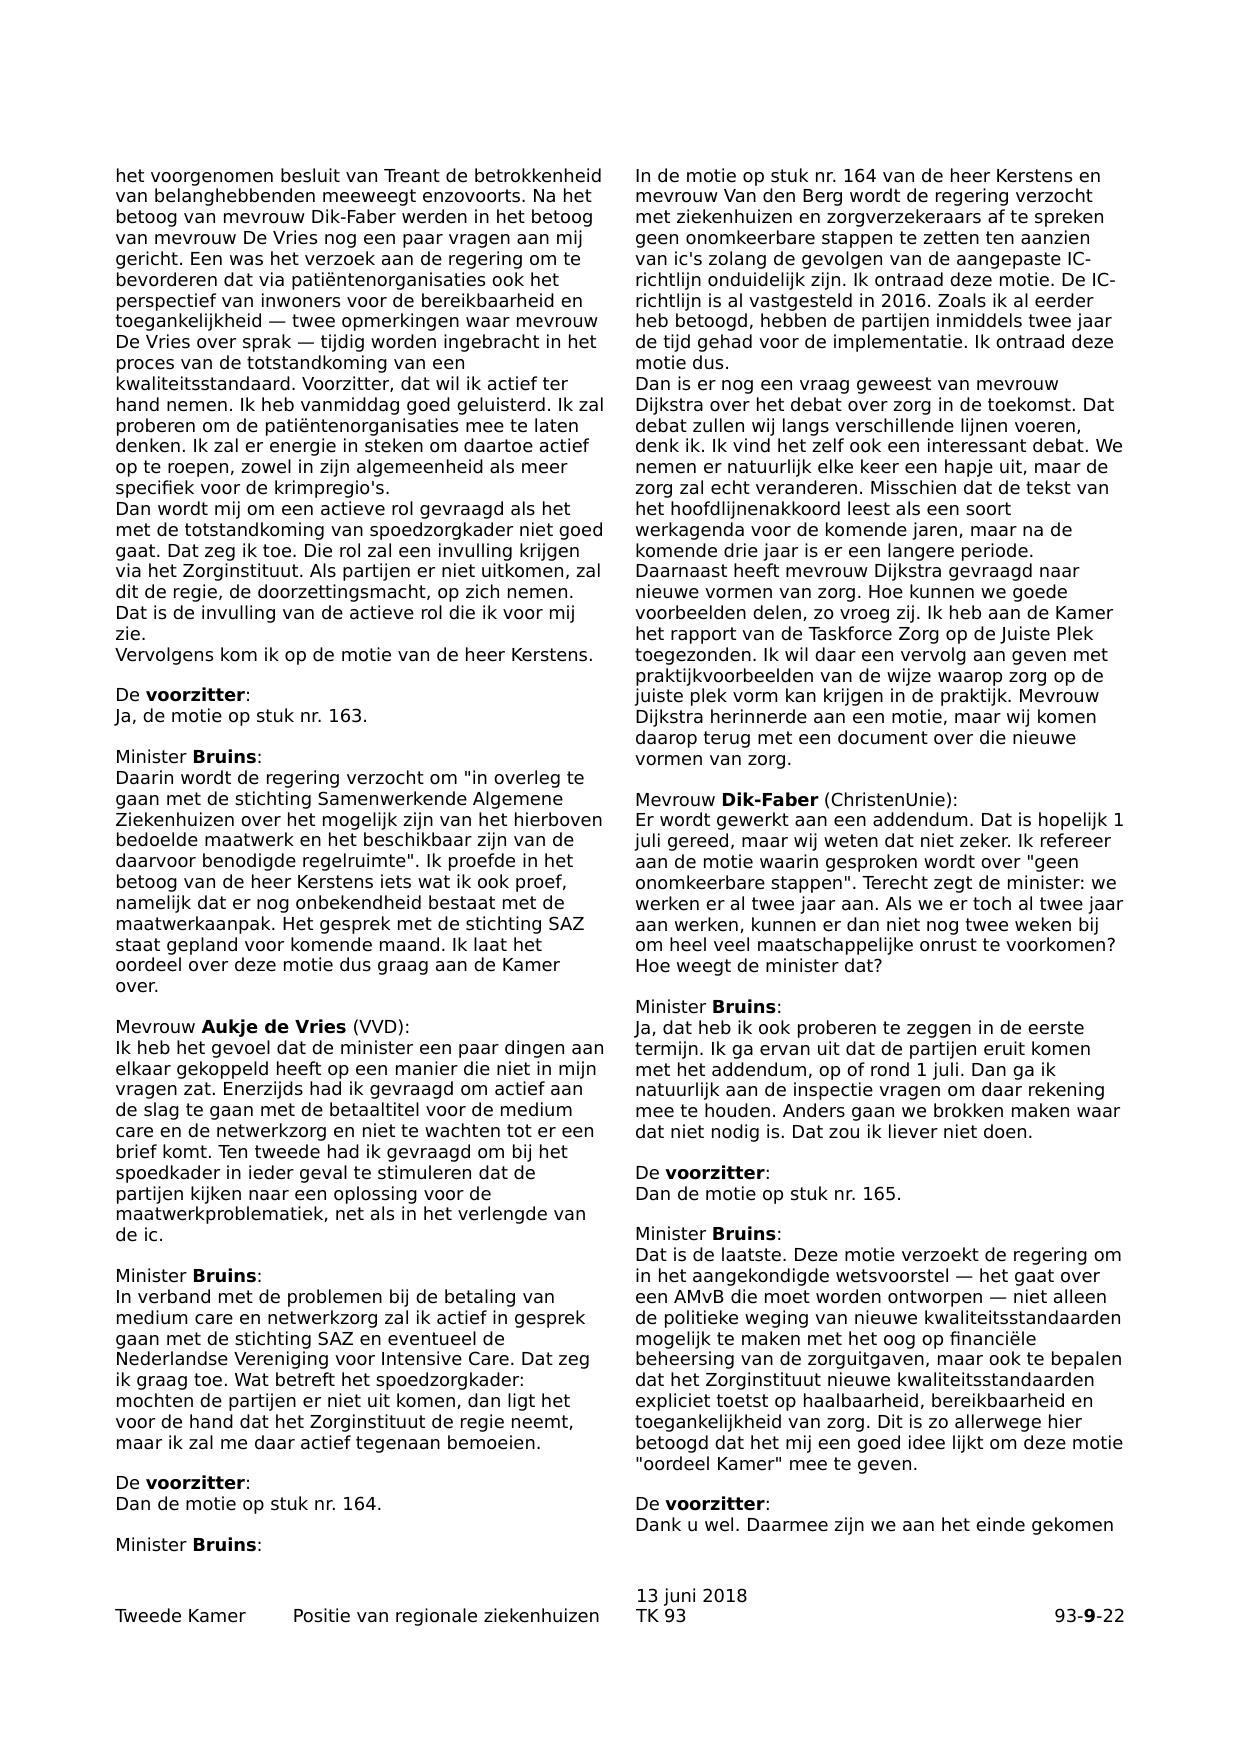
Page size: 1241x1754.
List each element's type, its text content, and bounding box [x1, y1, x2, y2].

text Dank u wel. Daarmee zijn we aan het einde gekomen [635, 1515, 1125, 1536]
text In verband met de problemen bij de betaling van medium care en netwerkzorg zal ik actief in gesprek gaan met de stichting SAZ en eventueel de Nederlandse Vereniging voor Intensive Care. Dat zeg ik graag toe. Wat betreft het spoedzorgkader: mochten de partijen er niet uit komen, dan ligt het voor de hand dat het Zorginstituut de regie neemt, maar ik zal me daar actief tegenaan bemoeien. [115, 1287, 605, 1453]
text Ik heb het gevoel dat de minister een paar dingen aan elkaar gekoppeld heeft op een manier die niet in mijn vragen zat. Enerzijds had ik gevraagd om actief aan de slag te gaan met de betaaltitel voor de medium care en de netwerkzorg en niet te wachten tot er een brief komt. Ten tweede had ik gevraagd om bij het spoedkader in ieder geval te stimuleren dat de partijen kijken naar een oplossing voor de maatwerkproblematiek, net als in het verlengde van de ic. [115, 1037, 605, 1246]
text Daarnaast heeft mevrouw Dijkstra gevraagd naar nieuwe vormen van zorg. Hoe kunnen we goede voorbeelden delen, zo vroeg zij. Ik heb aan de Kamer het rapport van de Taskforce Zorg op de Juiste Plek toegezonden. Ik wil daar een vervolg aan geven met praktijkvoorbeelden van de wijze waarop zorg op de juiste plek vorm kan krijgen in de praktijk. Mevrouw Dijkstra herinnerde aan een motie, maar wij komen daarop terug met een document over die nieuwe vormen van zorg. [635, 561, 1125, 769]
text Dan de motie op stuk nr. 164. [115, 1494, 605, 1515]
text Dat is de laatste. Deze motie verzoekt de regering om in het aangekondigde wetsvoorstel — het gaat over een AMvB die moet worden ontworpen — niet alleen de politieke weging van nieuwe kwaliteitsstandaarden mogelijk te maken met het oog op financiële beheersing van de zorguitgaven, maar ook te bepalen dat het Zorginstituut nieuwe kwaliteitsstandaarden expliciet toetst op haalbaarheid, bereikbaarheid en toegankelijkheid van zorg. Dit is zo allerwege hier betoogd dat het mij een goed idee lijkt om deze motie "oordeel Kamer" mee te geven. [635, 1245, 1125, 1474]
text De voorzitter: [635, 1494, 1125, 1515]
text Vervolgens kom ik op de motie van de heer Kerstens. [115, 644, 605, 665]
text Daarin wordt de regering verzocht om "in overleg te gaan met de stichting Samenwerkende Algemene Ziekenhuizen over het mogelijk zijn van het hierboven bedoelde maatwerk en het beschikbaar zijn van de daarvoor benodigde regelruimte". Ik proefde in het betoog van de heer Kerstens iets wat ik ook proef, namelijk dat er nog onbekendheid bestaat met de maatwerkaanpak. Het gesprek met de stichting SAZ staat gepland voor komende maand. Ik laat het oordeel over deze motie dus graag aan de Kamer over. [115, 768, 605, 997]
text Ja, dat heb ik ook proberen te zeggen in de eerste termijn. Ik ga ervan uit dat de partijen eruit komen met het addendum, op of rond 1 juli. Dan ga ik natuurlijk aan de inspectie vragen om daar rekening mee te houden. Anders gaan we brokken maken waar dat niet nodig is. Dat zou ik liever niet doen. [635, 1018, 1125, 1143]
text Dan de motie op stuk nr. 165. [635, 1183, 1125, 1204]
text Dan wordt mij om een actieve rol gevraagd als het met de totstandkoming van spoedzorgkader niet goed gaat. Dat zeg ik toe. Die rol zal een invulling krijgen via het Zorginstituut. Als partijen er niet uitkomen, zal dit de regie, de doorzettingsmacht, op zich nemen. Dat is de invulling van de actieve rol die ik voor mij zie. [115, 499, 605, 644]
text De voorzitter: [115, 1473, 605, 1494]
text het voorgenomen besluit van Treant de betrokkenheid van belanghebbenden meeweegt enzovoorts. Na het betoog van mevrouw Dik-Faber werden in het betoog van mevrouw De Vries nog een paar vragen aan mij gericht. Een was het verzoek aan de regering om te bevorderen dat via patiëntenorganisaties ook het perspectief van inwoners voor de bereikbaarheid en toegankelijkheid — twee opmerkingen waar mevrouw De Vries over sprak — tijdig worden ingebracht in het proces van de totstandkoming van een kwaliteitsstandaard. Voorzitter, dat wil ik actief ter hand nemen. Ik heb vanmiddag goed geluisterd. Ik zal proberen om de patiëntenorganisaties mee te laten denken. Ik zal er energie in steken om daartoe actief op te roepen, zowel in zijn algemeenheid als meer specifiek voor de krimpregio's. [115, 165, 605, 499]
text Dan is er nog een vraag geweest van mevrouw Dijkstra over het debat over zorg in de toekomst. Dat debat zullen wij langs verschillende lijnen voeren, denk ik. Ik vind het zelf ook een interessant debat. We nemen er natuurlijk elke keer een hapje uit, maar de zorg zal echt veranderen. Misschien dat de tekst van het hoofdlijnenakkoord leest als een soort werkagenda voor de komende jaren, maar na de komende drie jaar is er een langere periode. [635, 374, 1125, 561]
text Minister Bruins: [635, 1224, 1125, 1245]
text De voorzitter: [115, 685, 605, 706]
text Minister Bruins: [115, 747, 605, 768]
text Minister Bruins: [115, 1535, 605, 1556]
text Er wordt gewerkt aan een addendum. Dat is hopelijk 1 juli gereed, maar wij weten dat niet zeker. Ik refereer aan de motie waarin gesproken wordt over "geen onomkeerbare stappen". Terecht zegt de minister: we werken er al twee jaar aan. Als we er toch al twee jaar aan werken, kunnen er dan niet nog twee weken bij om heel veel maatschappelijke onrust te voorkomen? Hoe weegt de minister dat? [635, 810, 1125, 977]
text Mevrouw Aukje de Vries (VVD): [115, 1017, 605, 1037]
text Minister Bruins: [115, 1266, 605, 1287]
text In de motie op stuk nr. 164 van de heer Kerstens en mevrouw Van den Berg wordt de regering verzocht met ziekenhuizen en zorgverzekeraars af te spreken geen onomkeerbare stappen te zetten ten aanzien van ic's zolang de gevolgen van de aangepaste IC-richtlijn onduidelijk zijn. Ik ontraad deze motie. De IC-richtlijn is al vastgesteld in 2016. Zoals ik al eerder heb betoogd, hebben de partijen inmiddels twee jaar de tijd gehad voor de implementatie. Ik ontraad deze motie dus. [635, 165, 1125, 374]
text Ja, de motie op stuk nr. 163. [115, 706, 605, 727]
text Minister Bruins: [635, 997, 1125, 1018]
text De voorzitter: [635, 1163, 1125, 1183]
text Mevrouw Dik-Faber (ChristenUnie): [635, 789, 1125, 810]
